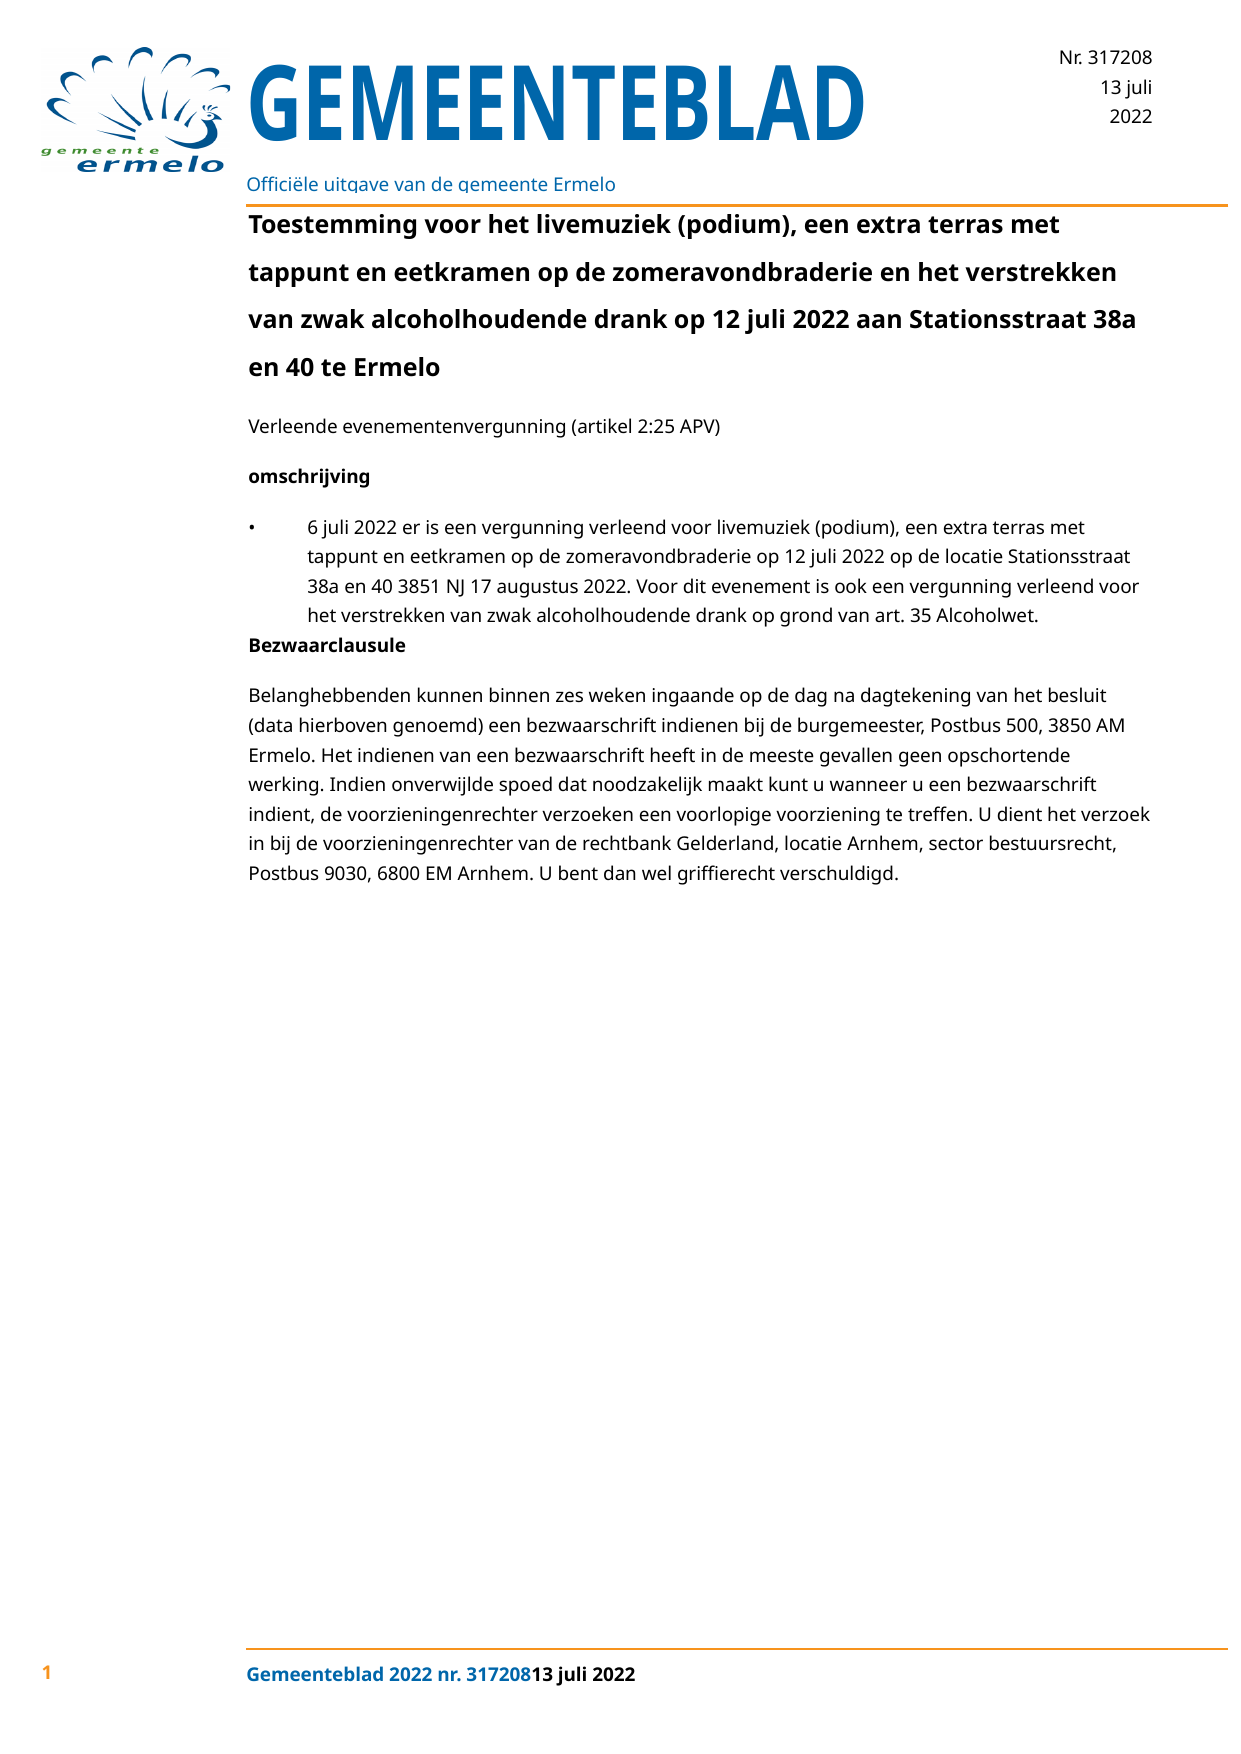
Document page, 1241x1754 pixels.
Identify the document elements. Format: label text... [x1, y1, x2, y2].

text Bezwaarclausule [248, 632, 1152, 658]
list 6 juli 2022 er is een vergunning verleend voor livemuziek (podium), een extra terras met tappunt en eetkramen op de zomeravondbraderie op 12 juli 2022 op de locatie Stationsstraat 38a en 40 3851 NJ 17 augustus 2022. Voor dit evenement is ook een vergunning verleend voor het verstrekken van zwak alcoholhoudende drank op grond van art. 35 Alcoholwet. [248, 514, 1152, 628]
text Toestemming voor het livemuziek (podium), een extra terras met tappunt en eetkramen op de zomeravondbraderie en het verstrekken van zwak alcoholhoudende drank op 12 juli 2022 aan Stationsstraat 38a en 40 te Ermelo [248, 207, 1152, 384]
text Verleende evenementenvergunning (artikel 2:25 APV) [248, 413, 1152, 439]
text omschrijving [248, 463, 1152, 489]
picture [41, 47, 231, 172]
text Belanghebbenden kunnen binnen zes weken ingaande op de dag na dagtekening van het besluit (data hierboven genoemd) een bezwaarschrift indienen bij de burgemeester, Postbus 500, 3850 AM Ermelo. Het indienen van een bezwaarschrift heeft in de meeste gevallen geen opschortende werking. Indien onverwijlde spoed dat noodzakelijk maakt kunt u wanneer u een bezwaarschrift indient, de voorzieningenrechter verzoeken een voorlopige voorziening te treffen. U dient het verzoek in bij de voorzieningenrechter van de rechtbank Gelderland, locatie Arnhem, sector bestuursrecht, Postbus 9030, 6800 EM Arnhem. U bent dan wel griffierecht verschuldigd. [248, 683, 1152, 886]
